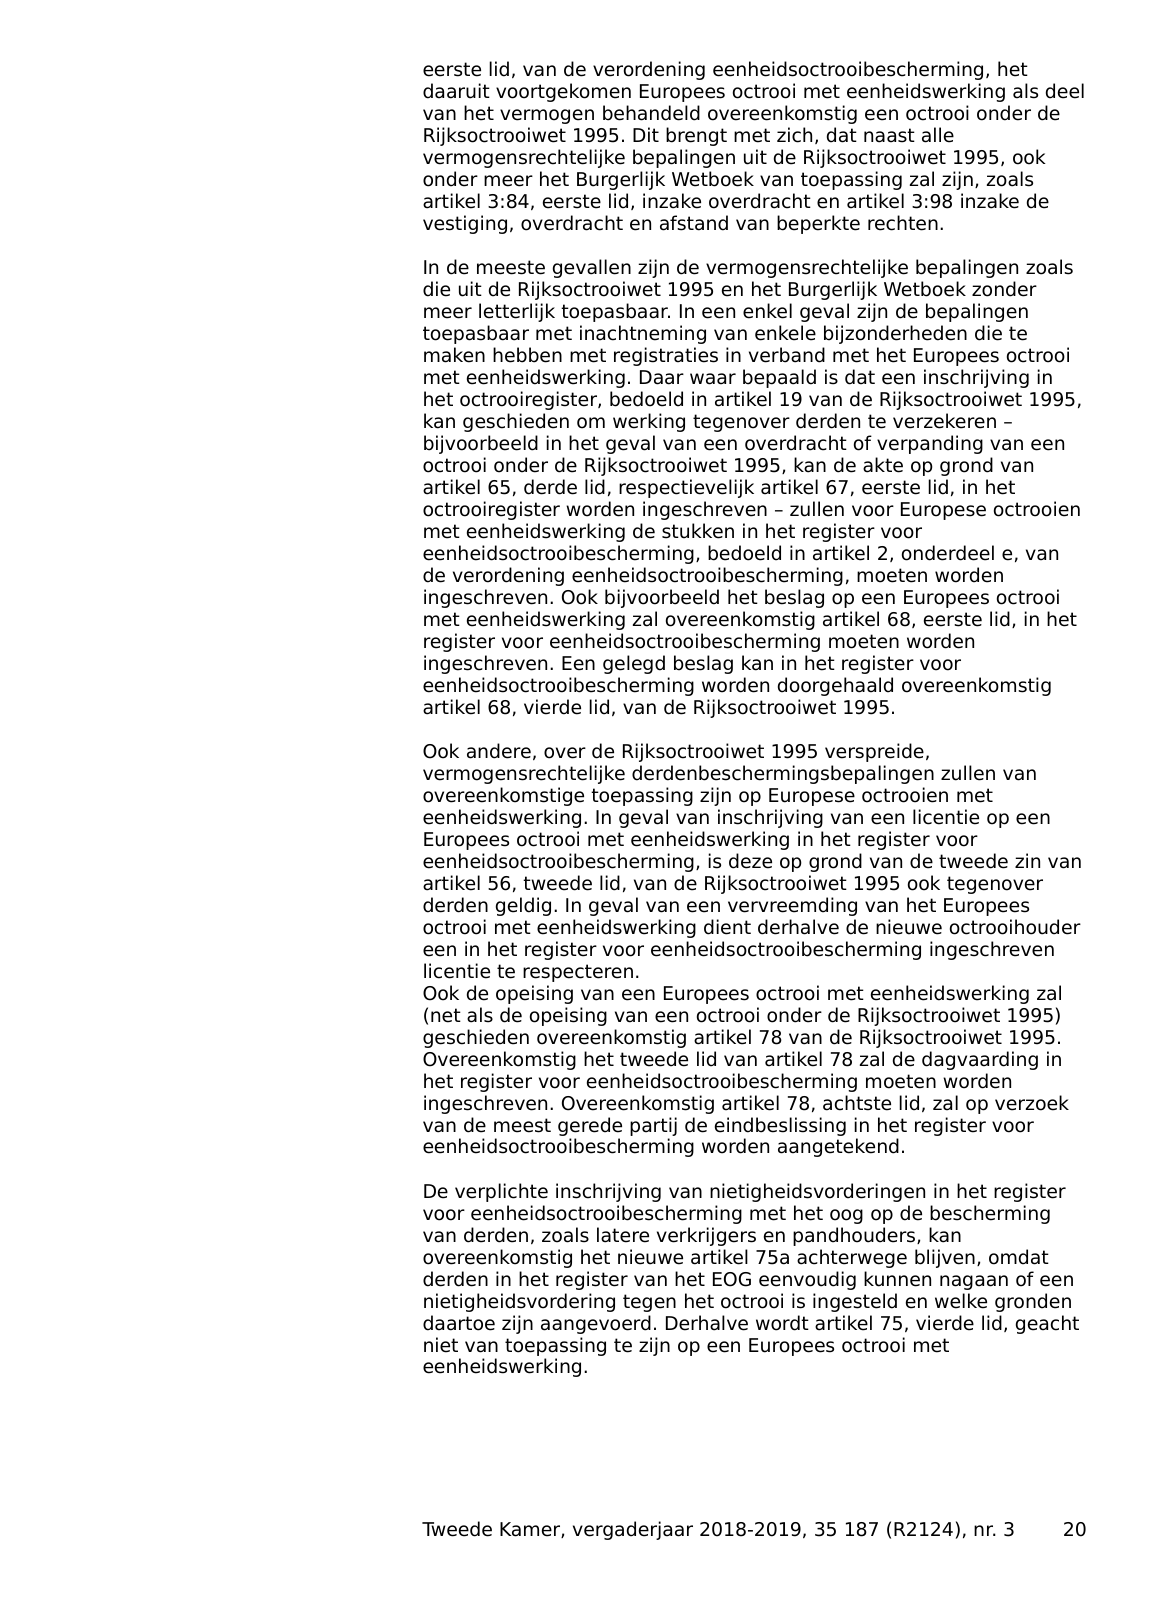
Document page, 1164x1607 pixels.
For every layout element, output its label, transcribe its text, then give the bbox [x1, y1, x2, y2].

text In de meeste gevallen zijn de vermogensrechtelijke bepalingen zoals die uit de Rijksoctrooiwet 1995 en het Burgerlijk Wetboek zonder meer letterlijk toepasbaar. In een enkel geval zijn de bepalingen toepasbaar met inachtneming van enkele bijzonderheden die te maken hebben met registraties in verband met het Europees octrooi met eenheidswerking. Daar waar bepaald is dat een inschrijving in het octrooiregister, bedoeld in artikel 19 van de Rijksoctrooiwet 1995, kan geschieden om werking tegenover derden te verzekeren – bijvoorbeeld in het geval van een overdracht of verpanding van een octrooi onder de Rijksoctrooiwet 1995, kan de akte op grond van artikel 65, derde lid, respectievelijk artikel 67, eerste lid, in het octrooiregister worden ingeschreven – zullen voor Europese octrooien met eenheidswerking de stukken in het register voor eenheidsoctrooibescherming, bedoeld in artikel 2, onderdeel e, van de verordening eenheidsoctrooibescherming, moeten worden ingeschreven. Ook bijvoorbeeld het beslag op een Europees octrooi met eenheidswerking zal overeenkomstig artikel 68, eerste lid, in het register voor eenheidsoctrooibescherming moeten worden ingeschreven. Een gelegd beslag kan in het register voor eenheidsoctrooibescherming worden doorgehaald overeenkomstig artikel 68, vierde lid, van de Rijksoctrooiwet 1995. [422, 257, 1087, 719]
text De verplichte inschrijving van nietigheidsvorderingen in het register voor eenheidsoctrooibescherming met het oog op de bescherming van derden, zoals latere verkrijgers en pandhouders, kan overeenkomstig het nieuwe artikel 75a achterwege blijven, omdat derden in het register van het EOG eenvoudig kunnen nagaan of een nietigheidsvordering tegen het octrooi is ingesteld en welke gronden daartoe zijn aangevoerd. Derhalve wordt artikel 75, vierde lid, geacht niet van toepassing te zijn op een Europees octrooi met eenheidswerking. [422, 1181, 1087, 1378]
text eerste lid, van de verordening eenheidsoctrooibescherming, het daaruit voortgekomen Europees octrooi met eenheidswerking als deel van het vermogen behandeld overeenkomstig een octrooi onder de Rijksoctrooiwet 1995. Dit brengt met zich, dat naast alle vermogensrechtelijke bepalingen uit de Rijksoctrooiwet 1995, ook onder meer het Burgerlijk Wetboek van toepassing zal zijn, zoals artikel 3:84, eerste lid, inzake overdracht en artikel 3:98 inzake de vestiging, overdracht en afstand van beperkte rechten. [422, 59, 1087, 235]
text Ook andere, over de Rijksoctrooiwet 1995 verspreide, vermogensrechtelijke derdenbeschermingsbepalingen zullen van overeenkomstige toepassing zijn op Europese octrooien met eenheidswerking. In geval van inschrijving van een licentie op een Europees octrooi met eenheidswerking in het register voor eenheidsoctrooibescherming, is deze op grond van de tweede zin van artikel 56, tweede lid, van de Rijksoctrooiwet 1995 ook tegenover derden geldig. In geval van een vervreemding van het Europees octrooi met eenheidswerking dient derhalve de nieuwe octrooihouder een in het register voor eenheidsoctrooibescherming ingeschreven licentie te respecteren. [422, 741, 1087, 983]
text Ook de opeising van een Europees octrooi met eenheidswerking zal (net als de opeising van een octrooi onder de Rijksoctrooiwet 1995) geschieden overeenkomstig artikel 78 van de Rijksoctrooiwet 1995. Overeenkomstig het tweede lid van artikel 78 zal de dagvaarding in het register voor eenheidsoctrooibescherming moeten worden ingeschreven. Overeenkomstig artikel 78, achtste lid, zal op verzoek van de meest gerede partij de eindbeslissing in het register voor eenheidsoctrooibescherming worden aangetekend. [422, 983, 1087, 1158]
